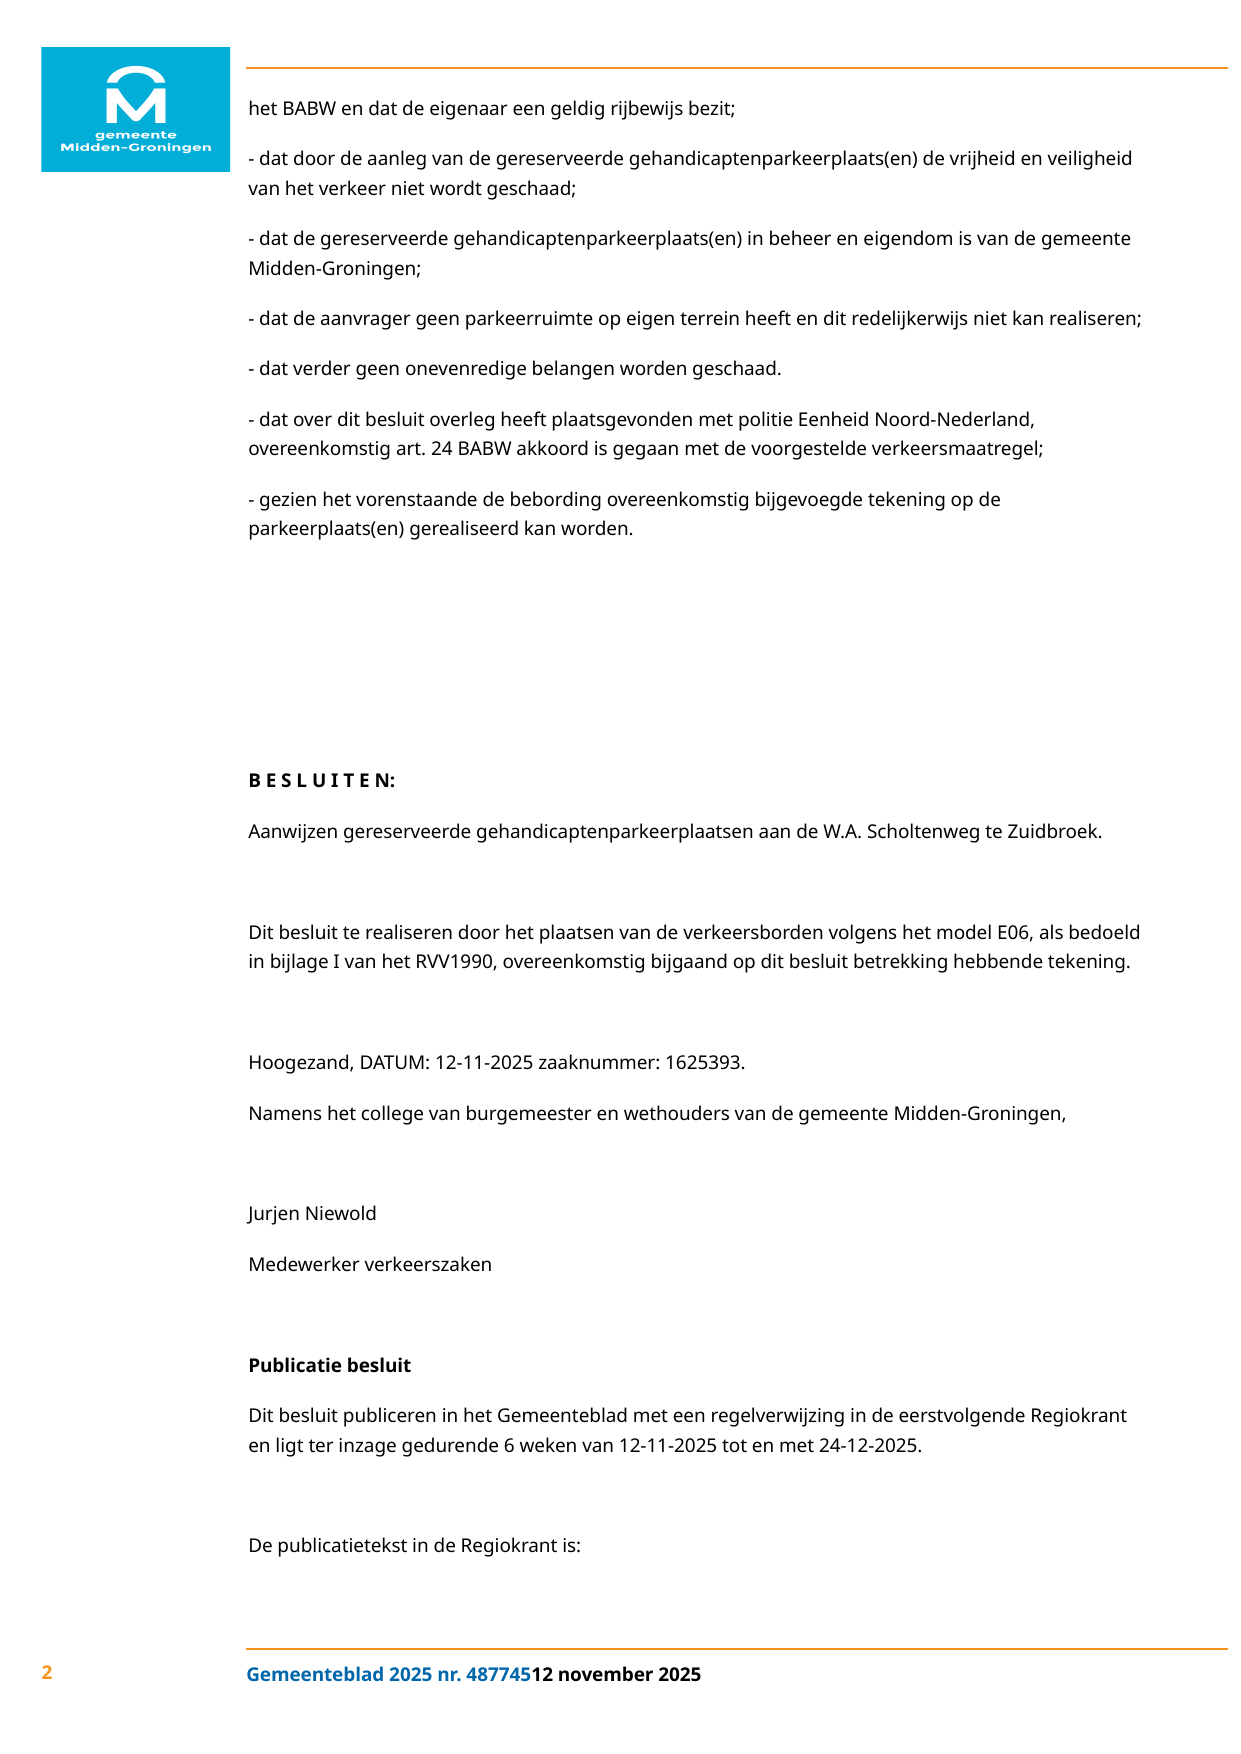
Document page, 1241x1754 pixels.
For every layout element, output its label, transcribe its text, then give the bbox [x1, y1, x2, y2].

picture [184, 146, 190, 153]
text - dat de gereserveerde gehandicaptenparkeerplaats(en) in beheer en eigendom is van de gemeente Midden-Groningen; [248, 225, 1152, 281]
text - dat door de aanleg van de gereserveerde gehandicaptenparkeerplaats(en) de vrijheid en veiligheid van het verkeer niet wordt geschaad; [248, 145, 1152, 201]
text Aanwijzen gereserveerde gehandicaptenparkeerplaatsen aan de W.A. Scholtenweg te Zuidbroek. [248, 818, 1152, 844]
picture [107, 89, 165, 122]
text - dat verder geen onevenredige belangen worden geschaad. [248, 356, 1152, 381]
text - dat over dit besluit overleg heeft plaatsgevonden met politie Eenheid Noord-Nederland, overeenkomstig art. 24 BABW akkoord is gegaan met de voorgestelde verkeersmaatregel; [248, 406, 1152, 461]
picture [108, 66, 164, 82]
text Jurjen Niewold [248, 1201, 1152, 1226]
text Medewerker verkeerszaken [248, 1251, 1152, 1277]
text Publicatie besluit [248, 1352, 1152, 1378]
text het BABW en dat de eigenaar een geldig rijbewijs bezit; [248, 95, 1152, 121]
text Hoogezand, DATUM: 12-11-2025 zaaknummer: 1625393. [248, 1049, 1152, 1075]
text - dat de aanvrager geen parkeerruimte op eigen terrein heeft en dit redelijkerwijs niet kan realiseren; [248, 305, 1152, 331]
text Dit besluit publiceren in het Gemeenteblad met een regelverwijzing in de eerstvolgende Regiokrant en ligt ter inzage gedurende 6 weken van 12-11-2025 tot en met 24-12-2025. [248, 1402, 1152, 1458]
text De publicatietekst in de Regiokrant is: [248, 1533, 1152, 1558]
text Namens het college van burgemeester en wethouders van de gemeente Midden-Groningen, [248, 1100, 1152, 1126]
text Dit besluit te realiseren door het plaatsen van de verkeersborden volgens het model E06, als bedoeld in bijlage I van het RVV1990, overeenkomstig bijgaand op dit besluit betrekking hebbende tekening. [248, 919, 1152, 974]
text B E S L U I T E N: [248, 768, 1152, 793]
text - gezien het vorenstaande de bebording overeenkomstig bijgevoegde tekening op de parkeerplaats(en) gerealiseerd kan worden. [248, 486, 1152, 541]
